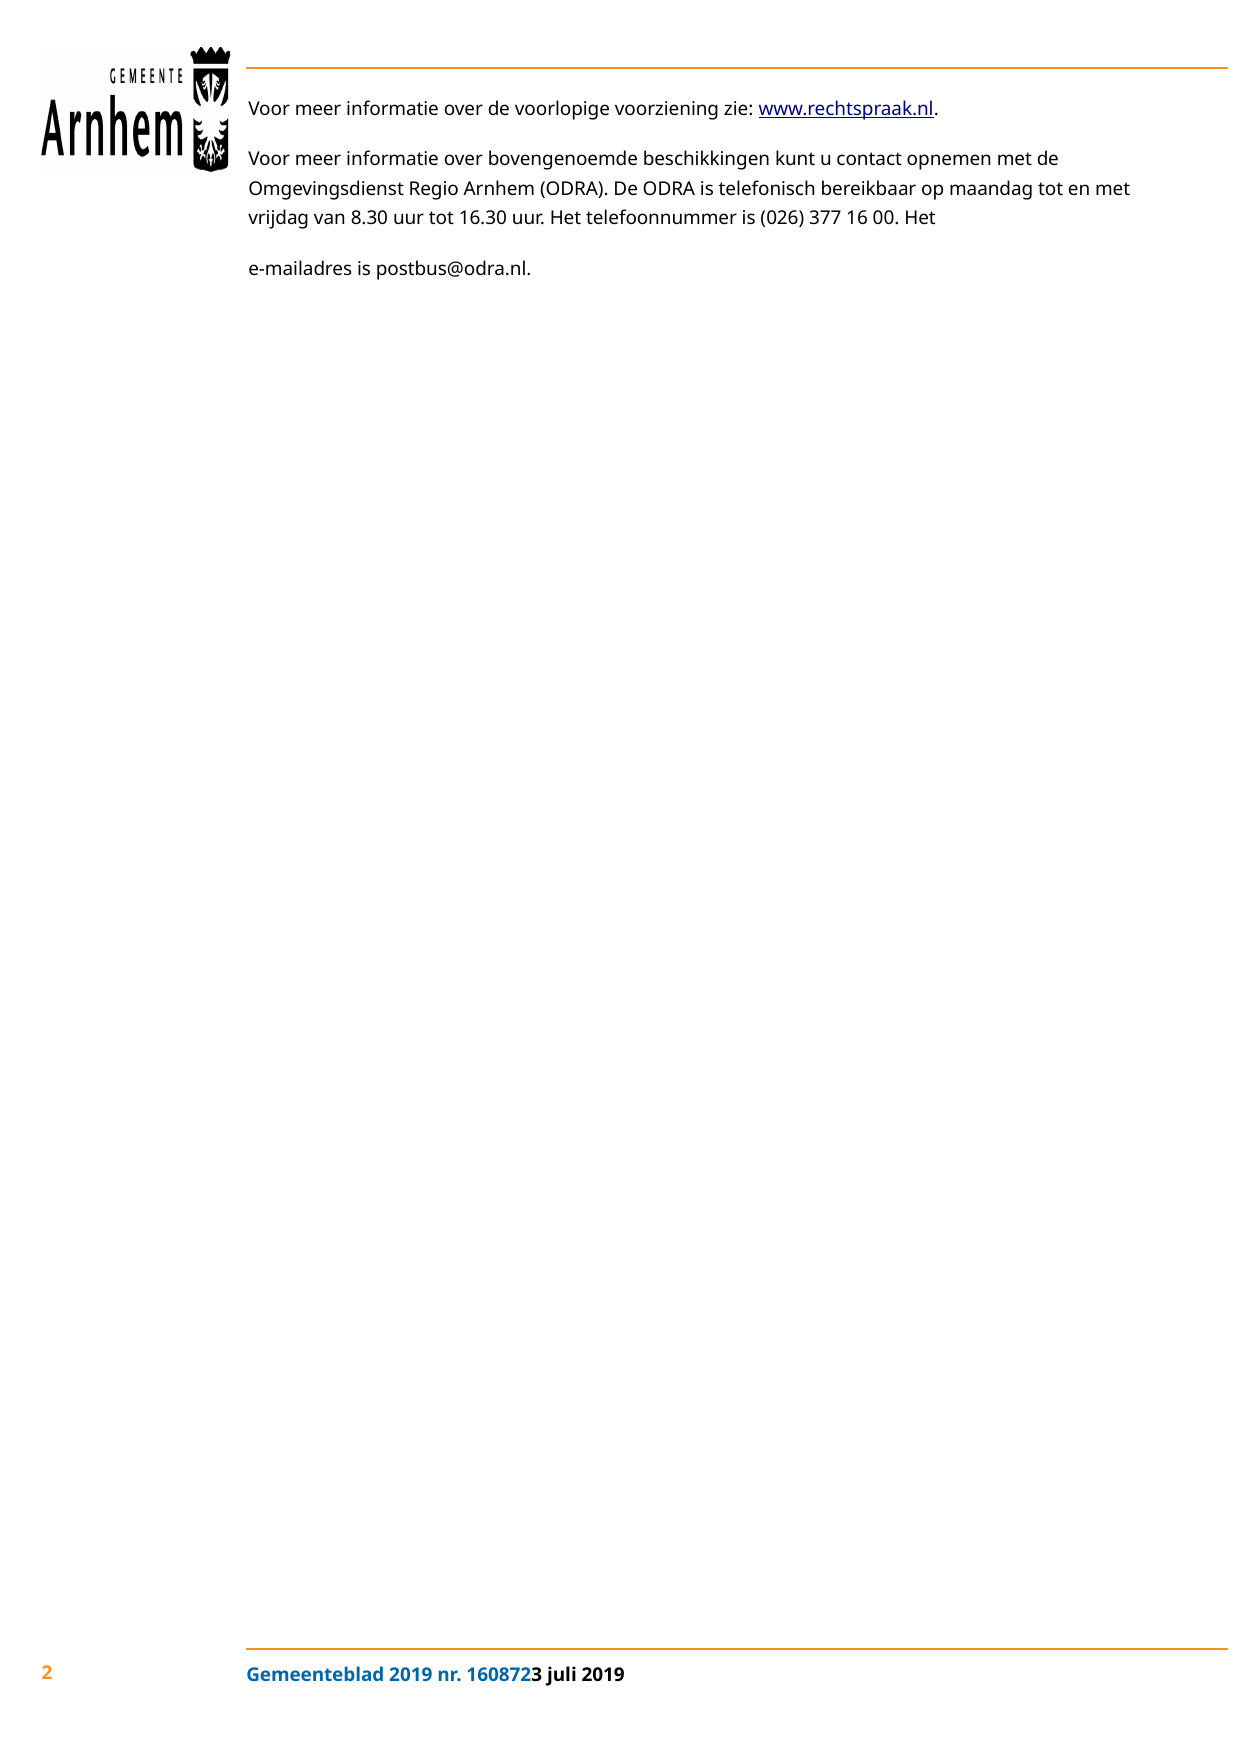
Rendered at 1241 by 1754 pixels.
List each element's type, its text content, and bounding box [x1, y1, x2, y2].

text e-mailadres is postbus@odra.nl. [248, 255, 1152, 281]
text Voor meer informatie over bovengenoemde beschikkingen kunt u contact opnemen met de Omgevingsdienst Regio Arnhem (ODRA). De ODRA is telefonisch bereikbaar op maandag tot en met vrijdag van 8.30 uur tot 16.30 uur. Het telefoonnummer is (026) 377 16 00. Het [248, 145, 1152, 230]
picture [41, 47, 231, 172]
text Voor meer informatie over de voorlopige voorziening zie: www.rechtspraak.nl. [248, 95, 1152, 121]
